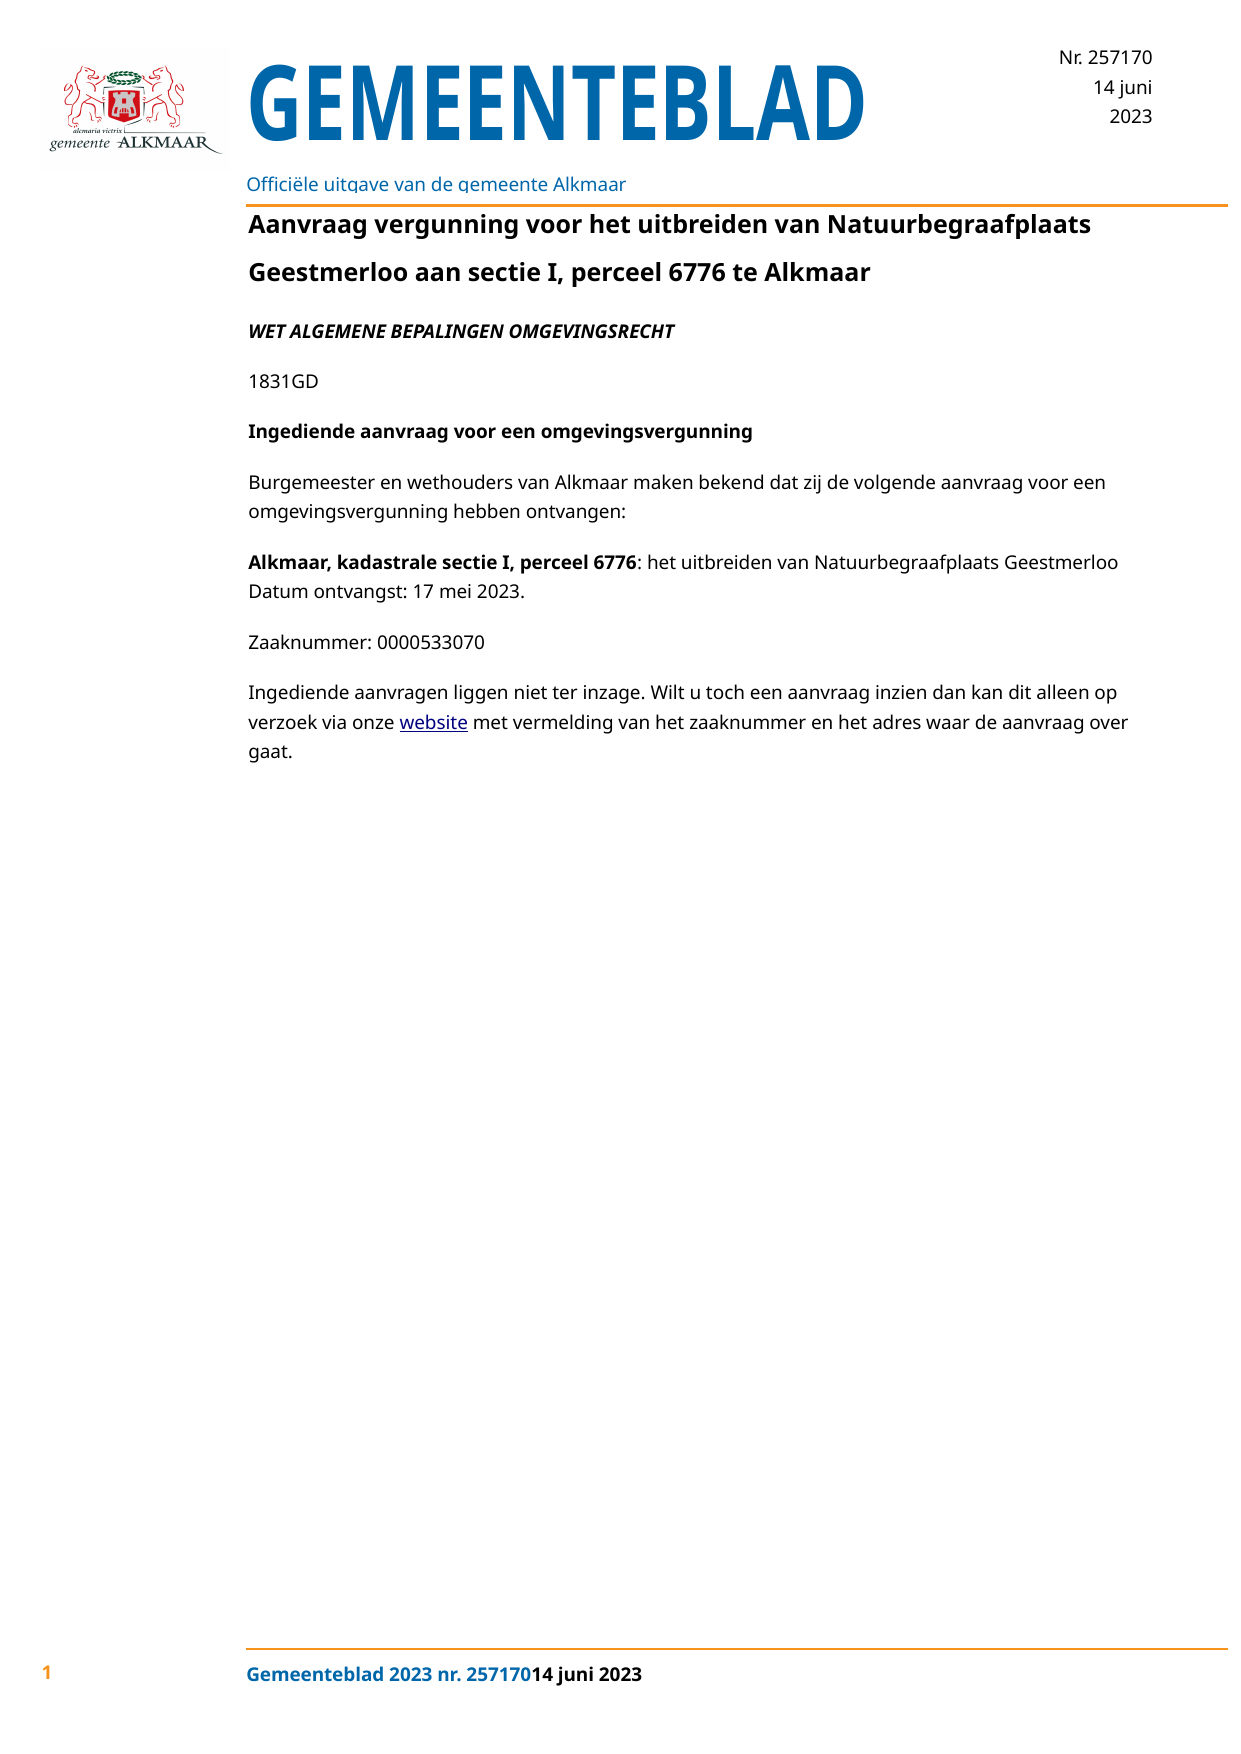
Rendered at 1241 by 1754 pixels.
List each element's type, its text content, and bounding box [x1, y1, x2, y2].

picture [41, 47, 231, 172]
text Aanvraag vergunning voor het uitbreiden van Natuurbegraafplaats Geestmerloo aan sectie I, perceel 6776 te Alkmaar [248, 207, 1152, 288]
text WET ALGEMENE BEPALINGEN OMGEVINGSRECHT [248, 318, 1152, 344]
text Ingediende aanvragen liggen niet ter inzage. Wilt u toch een aanvraag inzien dan kan dit alleen op verzoek via onze website met vermelding van het zaaknummer en het adres waar de aanvraag over gaat. [248, 679, 1152, 764]
text Zaaknummer: 0000533070 [248, 629, 1152, 655]
text 1831GD [248, 368, 1152, 394]
text Ingediende aanvraag voor een omgevingsvergunning [248, 419, 1152, 444]
text Alkmaar, kadastrale sectie I, perceel 6776: het uitbreiden van Natuurbegraafplaats Geestmerloo Datum ontvangst: 17 mei 2023. [248, 549, 1152, 604]
text Burgemeester en wethouders van Alkmaar maken bekend dat zij de volgende aanvraag voor een omgevingsvergunning hebben ontvangen: [248, 469, 1152, 524]
